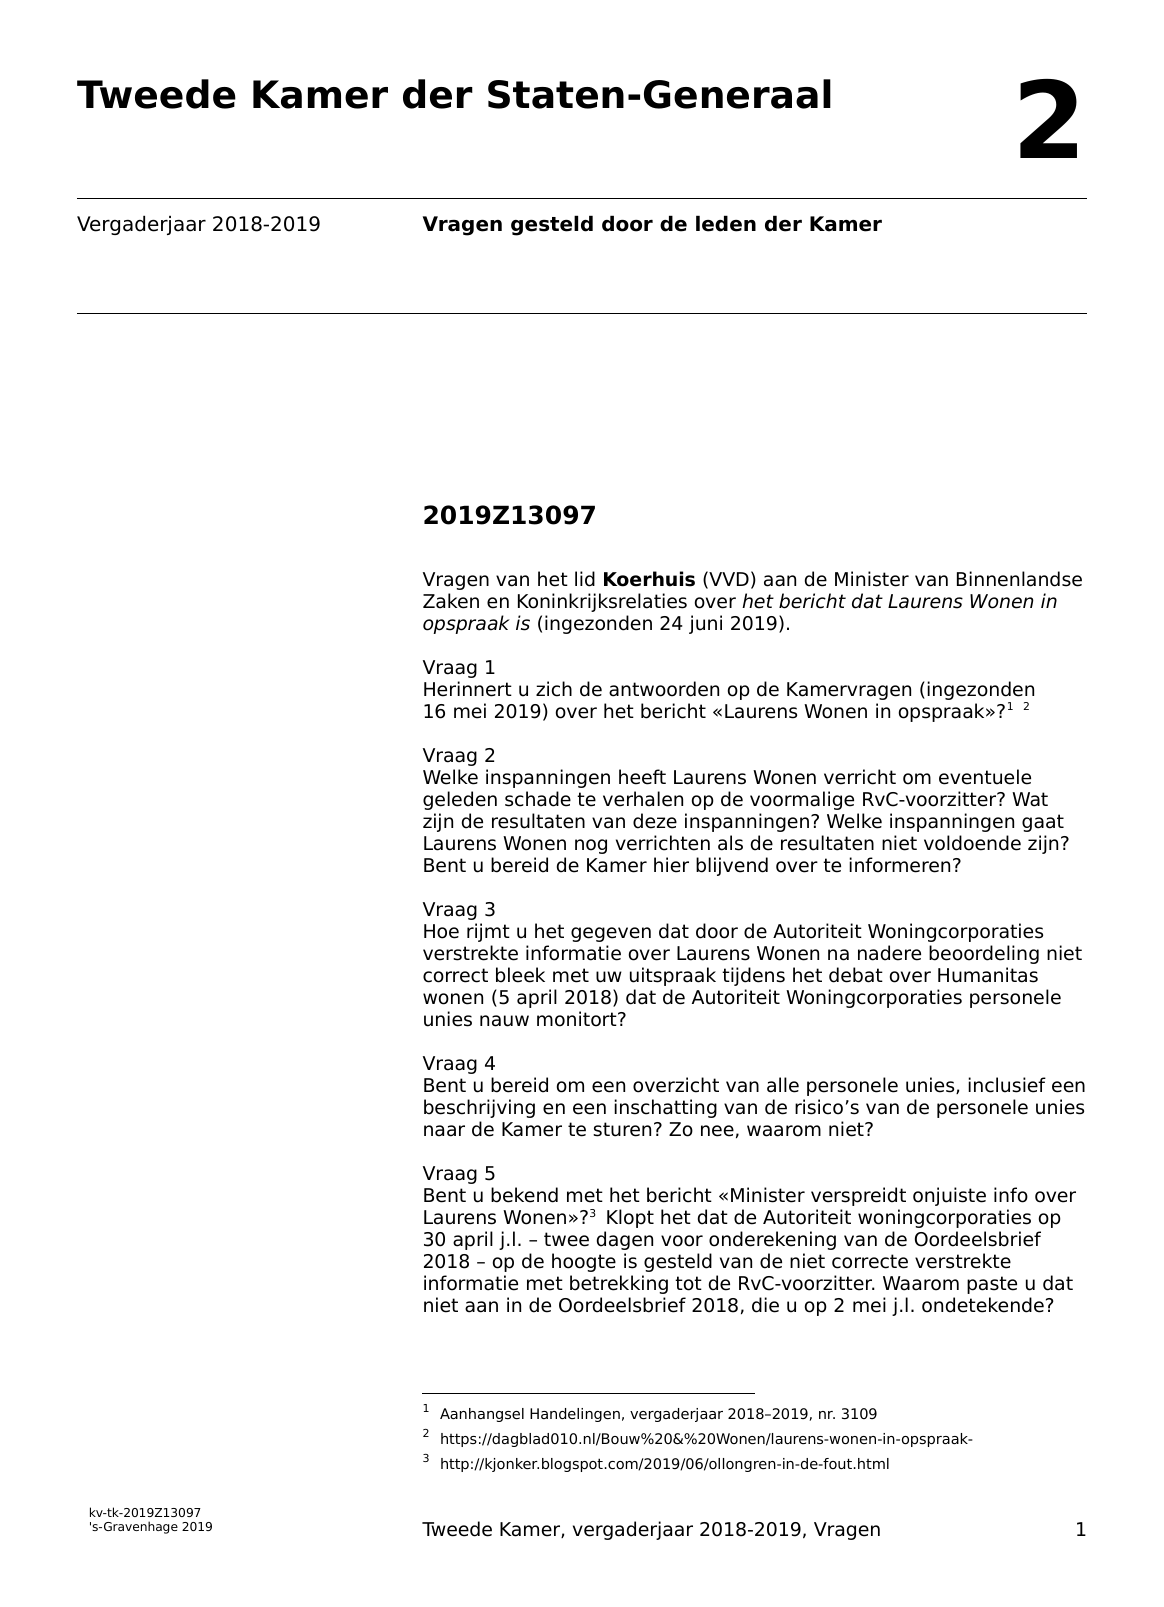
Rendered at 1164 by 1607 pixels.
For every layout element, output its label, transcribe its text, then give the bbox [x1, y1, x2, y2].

text kv-tk-2019Z13097 [88, 1506, 323, 1520]
text Welke inspanningen heeft Laurens Wonen verricht om eventuele geleden schade te verhalen op de voormalige RvC-voorzitter? Wat zijn de resultaten van deze inspanningen? Welke inspanningen gaat Laurens Wonen nog verrichten als de resultaten niet voldoende zijn? Bent u bereid de Kamer hier blijvend over te informeren? [422, 767, 1087, 877]
table_header Tweede Kamer der Staten-Generaal [77, 59, 886, 198]
text Vragen van het lid Koerhuis (VVD) aan de Minister van Binnenlandse Zaken en Koninkrijksrelaties over het bericht dat Laurens Wonen in opspraak is (ingezonden 24 juni 2019). [422, 569, 1087, 635]
text Vraag 5 [422, 1163, 1087, 1185]
text Aanhangsel Handelingen, vergaderjaar 2018–2019, nr. 3109 [422, 1402, 1087, 1424]
text Vraag 4 [422, 1053, 1087, 1075]
text Vraag 2 [422, 745, 1087, 767]
text Bent u bekend met het bericht «Minister verspreidt onjuiste info over Laurens Wonen»? Klopt het dat de Autoriteit woningcorporaties op 30 april j.l. – twee dagen voor onderekening van de Oordeelsbrief 2018 – op de hoogte is gesteld van de niet correcte verstrekte informatie met betrekking tot de RvC-voorzitter. Waarom paste u dat niet aan in de Oordeelsbrief 2018, die u op 2 mei j.l. ondetekende? [422, 1185, 1087, 1317]
table_cell Vragen gesteld door de leden der Kamer [422, 199, 1087, 313]
text Hoe rijmt u het gegeven dat door de Autoriteit Woningcorporaties verstrekte informatie over Laurens Wonen na nadere beoordeling niet correct bleek met uw uitspraak tijdens het debat over Humanitas wonen (5 april 2018) dat de Autoriteit Woningcorporaties personele unies nauw monitort? [422, 921, 1087, 1031]
text Herinnert u zich de antwoorden op de Kamervragen (ingezonden 16 mei 2019) over het bericht «Laurens Wonen in opspraak»? [422, 679, 1087, 723]
text Bent u bereid om een overzicht van alle personele unies, inclusief een beschrijving en een inschatting van de risico’s van de personele unies naar de Kamer te sturen? Zo nee, waarom niet? [422, 1075, 1087, 1141]
table_header 2 [886, 59, 1087, 198]
text http://kjonker.blogspot.com/2019/06/ollongren-in-de-fout.html [422, 1452, 1087, 1474]
text Vraag 1 [422, 657, 1087, 679]
text 's-Gravenhage 2019 [88, 1520, 323, 1534]
text https://dagblad010.nl/Bouw%20&%20Wonen/laurens-wonen-in-opspraak- [422, 1427, 1087, 1449]
table_cell Vergaderjaar 2018-2019 [77, 199, 422, 313]
text 2019Z13097 [422, 501, 1087, 531]
text Vraag 3 [422, 899, 1087, 921]
